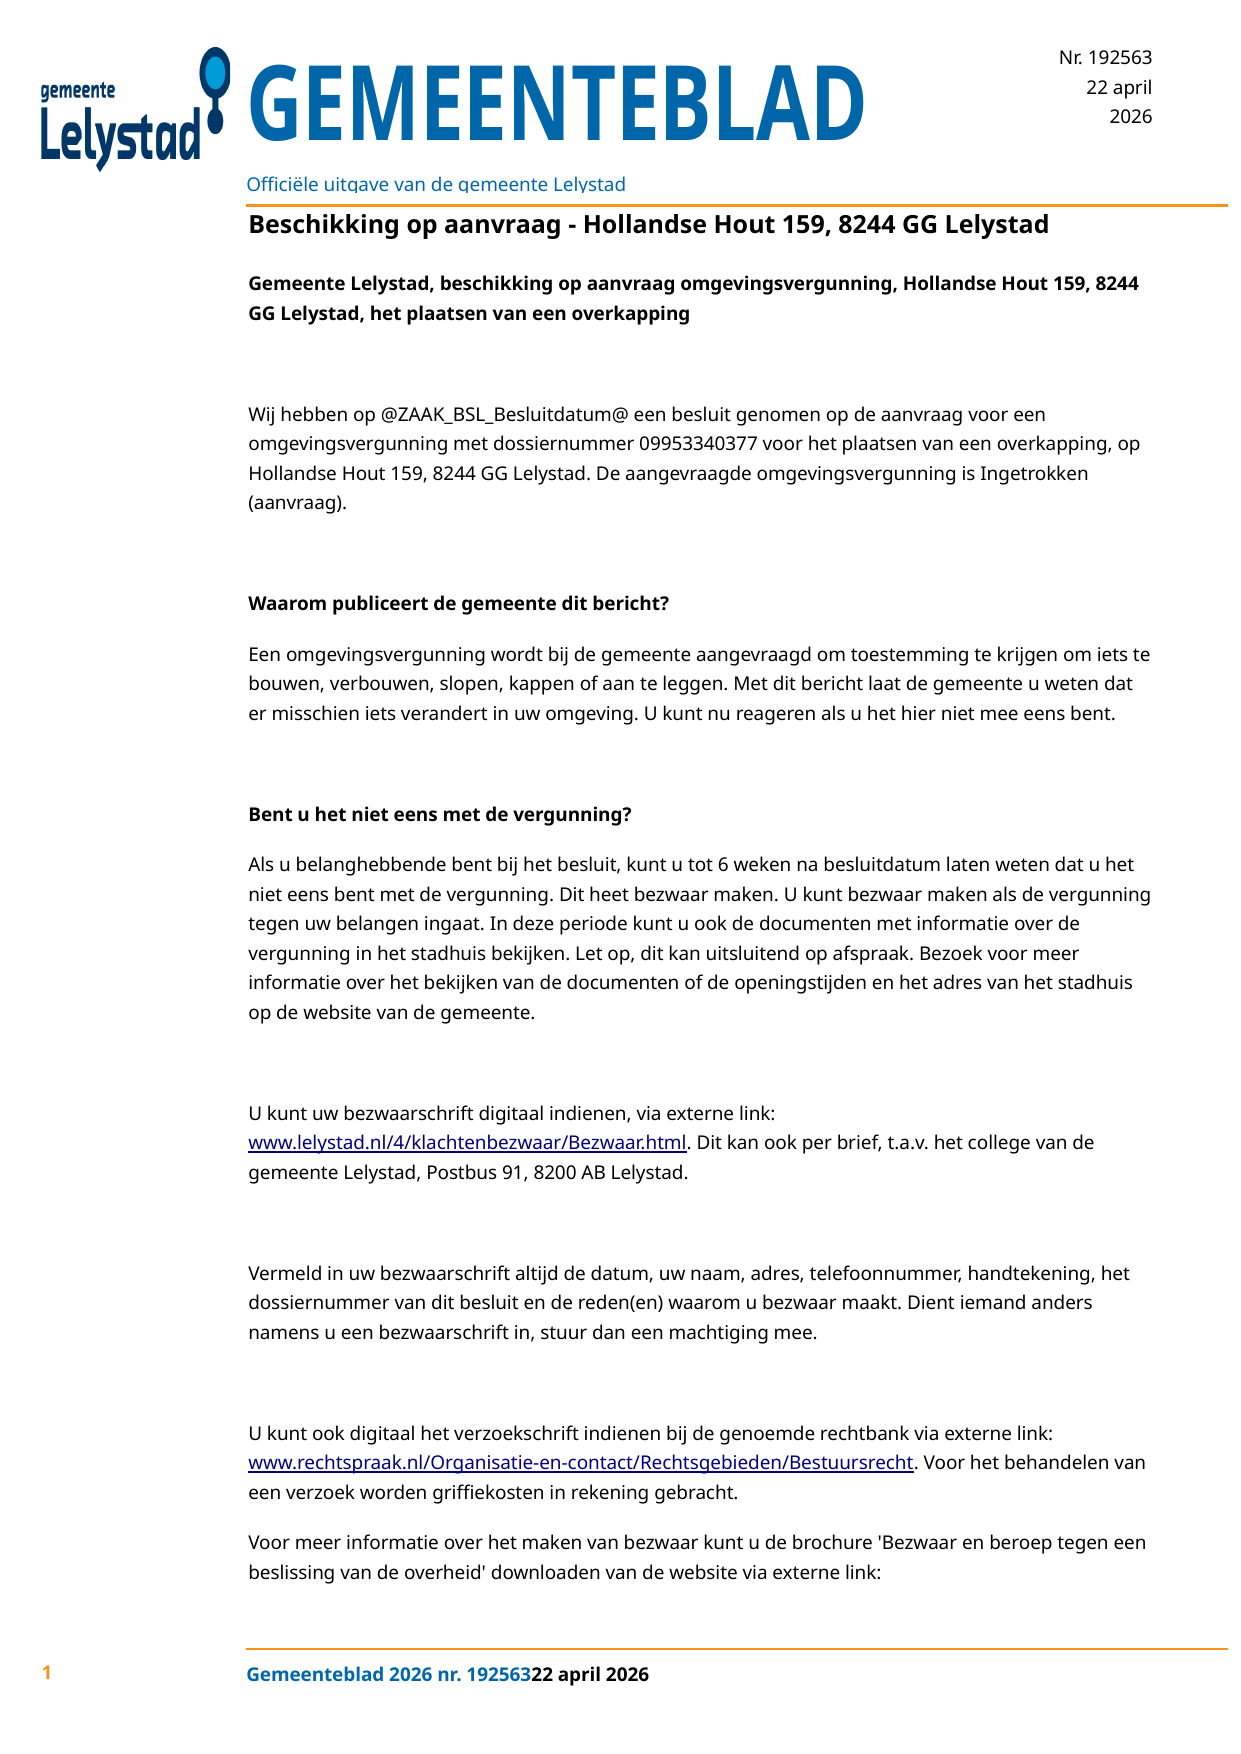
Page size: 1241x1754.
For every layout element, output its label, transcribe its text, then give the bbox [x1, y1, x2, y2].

text U kunt uw bezwaarschrift digitaal indienen, via externe link: www.lelystad.nl/4/klachtenbezwaar/Bezwaar.html. Dit kan ook per brief, t.a.v. het college van de gemeente Lelystad, Postbus 91, 8200 AB Lelystad. [248, 1100, 1152, 1185]
text Gemeente Lelystad, beschikking op aanvraag omgevingsvergunning, Hollandse Hout 159, 8244 GG Lelystad, het plaatsen van een overkapping [248, 270, 1152, 326]
text Bent u het niet eens met de vergunning? [248, 801, 1152, 826]
text Wij hebben op @ZAAK_BSL_Besluitdatum@ een besluit genomen op de aanvraag voor een omgevingsvergunning met dossiernummer 09953340377 voor het plaatsen van een overkapping, op Hollandse Hout 159, 8244 GG Lelystad. De aangevraagde omgevingsvergunning is Ingetrokken (aanvraag). [248, 401, 1152, 515]
text Een omgevingsvergunning wordt bij de gemeente aangevraagd om toestemming te krijgen om iets te bouwen, verbouwen, slopen, kappen of aan te leggen. Met dit bericht laat de gemeente u weten dat er misschien iets verandert in uw omgeving. U kunt nu reageren als u het hier niet mee eens bent. [248, 641, 1152, 726]
text U kunt ook digitaal het verzoekschrift indienen bij de genoemde rechtbank via externe link: www.rechtspraak.nl/Organisatie-en-contact/Rechtsgebieden/Bestuursrecht. Voor het behandelen van een verzoek worden griffiekosten in rekening gebracht. [248, 1420, 1152, 1505]
text Waarom publiceert de gemeente dit bericht? [248, 590, 1152, 616]
picture [41, 47, 231, 172]
text Voor meer informatie over het maken van bezwaar kunt u de brochure 'Bezwaar en beroep tegen een beslissing van de overheid' downloaden van de website via externe link: [248, 1529, 1152, 1585]
text Beschikking op aanvraag - Hollandse Hout 159, 8244 GG Lelystad [248, 207, 1152, 241]
text Als u belanghebbende bent bij het besluit, kunt u tot 6 weken na besluitdatum laten weten dat u het niet eens bent met de vergunning. Dit heet bezwaar maken. U kunt bezwaar maken als de vergunning tegen uw belangen ingaat. In deze periode kunt u ook de documenten met informatie over de vergunning in het stadhuis bekijken. Let op, dit kan uitsluitend op afspraak. Bezoek voor meer informatie over het bekijken van de documenten of de openingstijden en het adres van het stadhuis op de website van de gemeente. [248, 851, 1152, 1025]
text Vermeld in uw bezwaarschrift altijd de datum, uw naam, adres, telefoonnummer, handtekening, het dossiernummer van dit besluit en de reden(en) waarom u bezwaar maakt. Dient iemand anders namens u een bezwaarschrift in, stuur dan een machtiging mee. [248, 1260, 1152, 1345]
